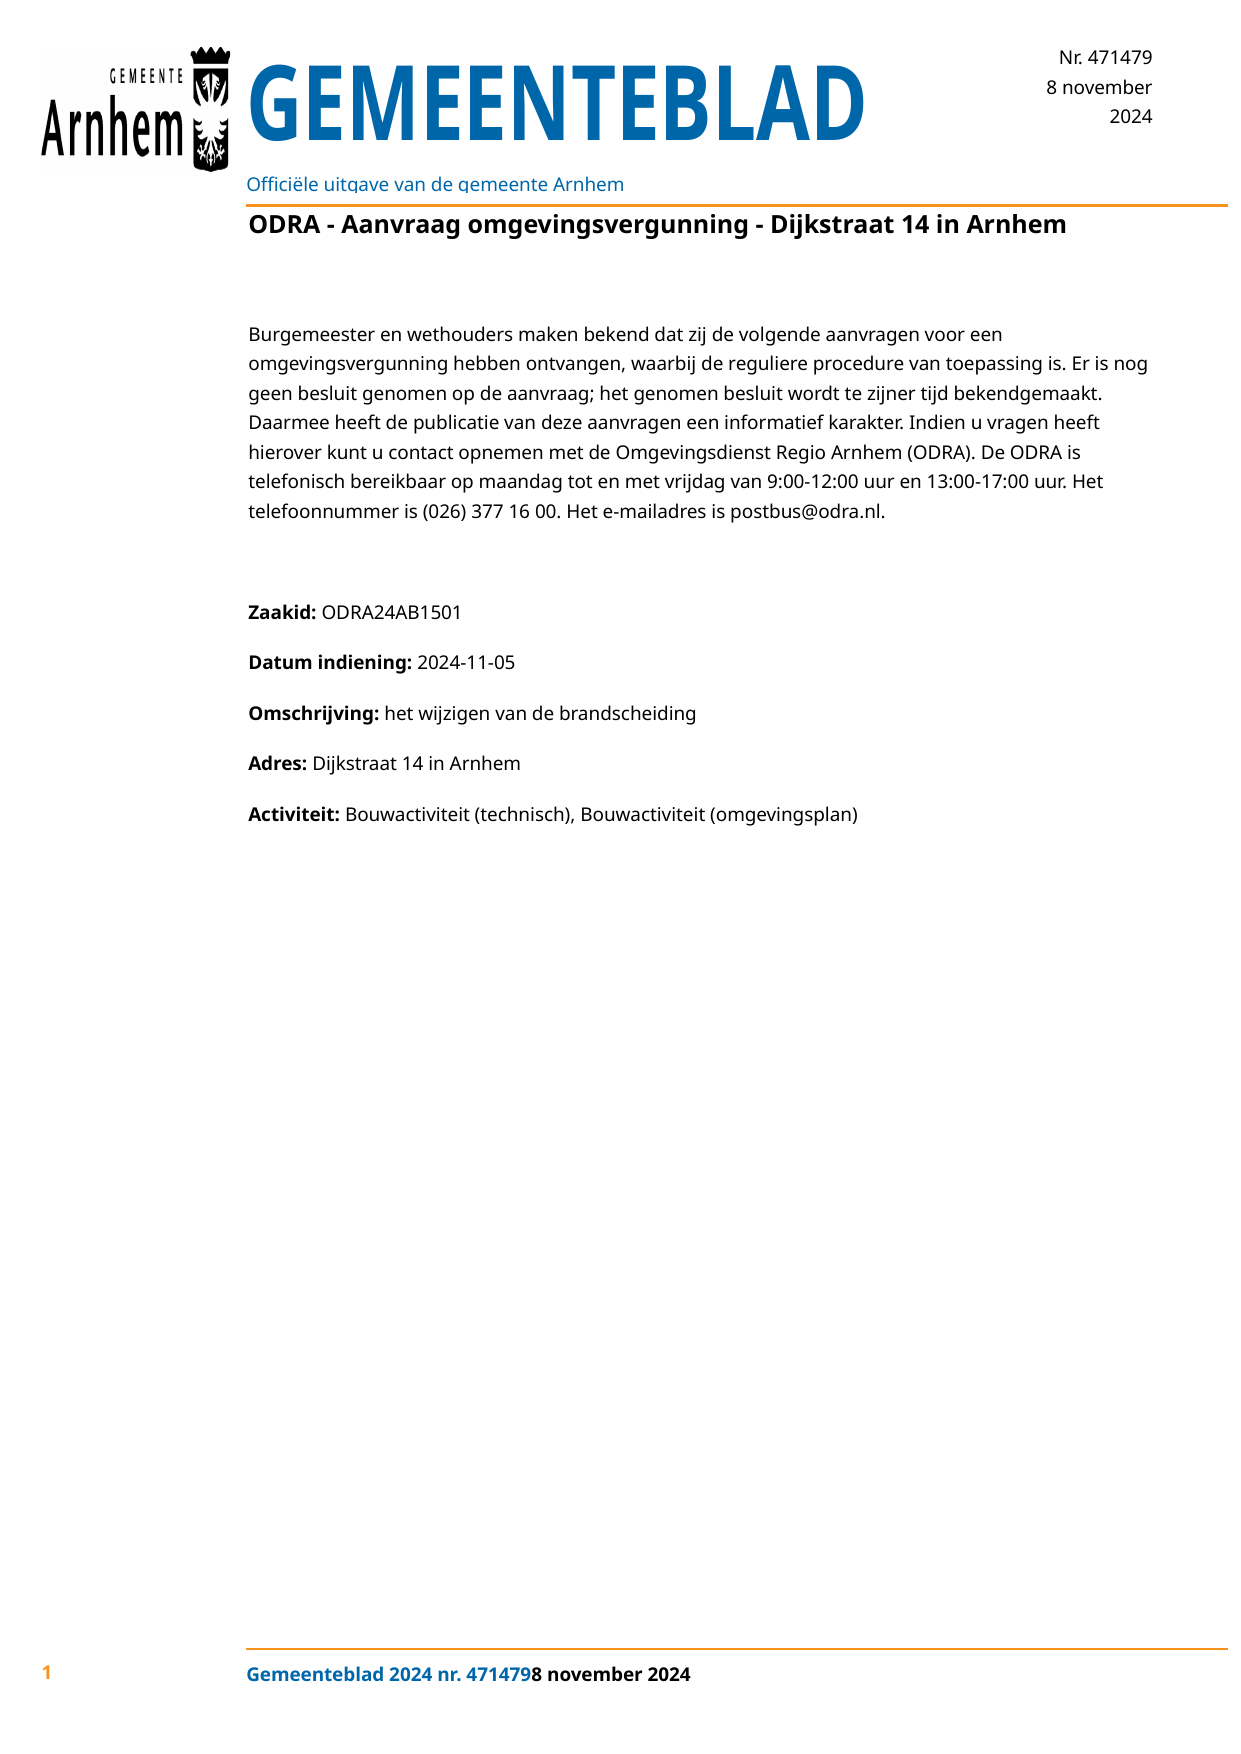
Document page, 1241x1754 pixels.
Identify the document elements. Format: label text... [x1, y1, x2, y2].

picture [41, 47, 231, 172]
text ODRA - Aanvraag omgevingsvergunning - Dijkstraat 14 in Arnhem [248, 207, 1152, 241]
text Datum indiening: 2024-11-05 [248, 649, 1152, 675]
text Burgemeester en wethouders maken bekend dat zij de volgende aanvragen voor een omgevingsvergunning hebben ontvangen, waarbij de reguliere procedure van toepassing is. Er is nog geen besluit genomen op de aanvraag; het genomen besluit wordt te zijner tijd bekendgemaakt. Daarmee heeft de publicatie van deze aanvragen een informatief karakter. Indien u vragen heeft hierover kunt u contact opnemen met de Omgevingsdienst Regio Arnhem (ODRA). De ODRA is telefonisch bereikbaar op maandag tot en met vrijdag van 9:00-12:00 uur en 13:00-17:00 uur. Het telefoonnummer is (026) 377 16 00. Het e-mailadres is postbus@odra.nl. [248, 321, 1152, 524]
text Zaakid: ODRA24AB1501 [248, 599, 1152, 625]
text Adres: Dijkstraat 14 in Arnhem [248, 750, 1152, 776]
text Omschrijving: het wijzigen van de brandscheiding [248, 700, 1152, 726]
text Activiteit: Bouwactiviteit (technisch), Bouwactiviteit (omgevingsplan) [248, 801, 1152, 826]
